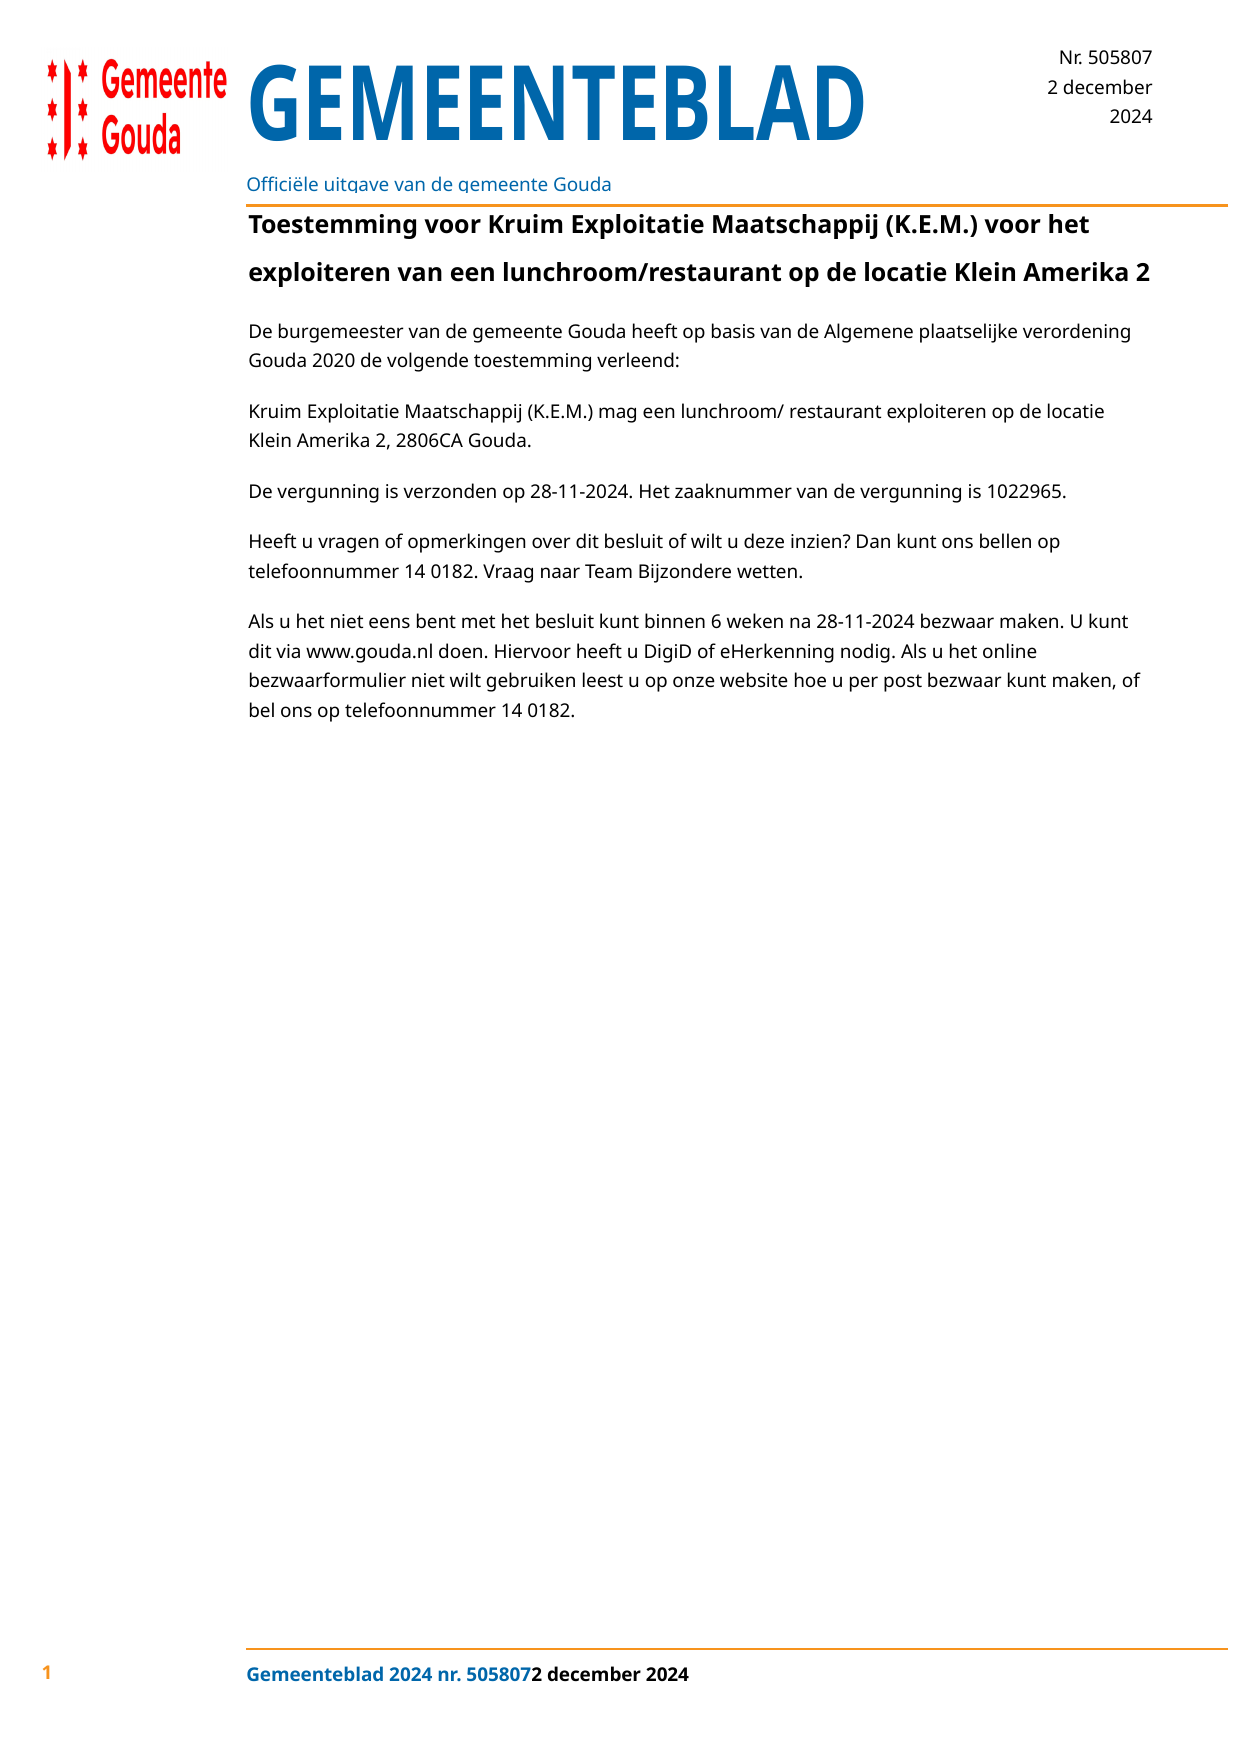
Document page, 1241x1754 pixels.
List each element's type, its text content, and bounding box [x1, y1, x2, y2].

text Als u het niet eens bent met het besluit kunt binnen 6 weken na 28-11-2024 bezwaar maken. U kunt dit via www.gouda.nl doen. Hiervoor heeft u DigiD of eHerkenning nodig. Als u het online bezwaarformulier niet wilt gebruiken leest u op onze website hoe u per post bezwaar kunt maken, of bel ons op telefoonnummer 14 0182. [248, 608, 1152, 723]
text Kruim Exploitatie Maatschappij (K.E.M.) mag een lunchroom/ restaurant exploiteren op de locatie Klein Amerika 2, 2806CA Gouda. [248, 398, 1152, 453]
text Heeft u vragen of opmerkingen over dit besluit of wilt u deze inzien? Dan kunt ons bellen op telefoonnummer 14 0182. Vraag naar Team Bijzondere wetten. [248, 528, 1152, 584]
text De burgemeester van de gemeente Gouda heeft op basis van de Algemene plaatselijke verordening Gouda 2020 de volgende toestemming verleend: [248, 318, 1152, 373]
text Toestemming voor Kruim Exploitatie Maatschappij (K.E.M.) voor het exploiteren van een lunchroom/restaurant op de locatie Klein Amerika 2 [248, 207, 1152, 288]
picture [41, 47, 231, 172]
text De vergunning is verzonden op 28-11-2024. Het zaaknummer van de vergunning is 1022965. [248, 478, 1152, 504]
